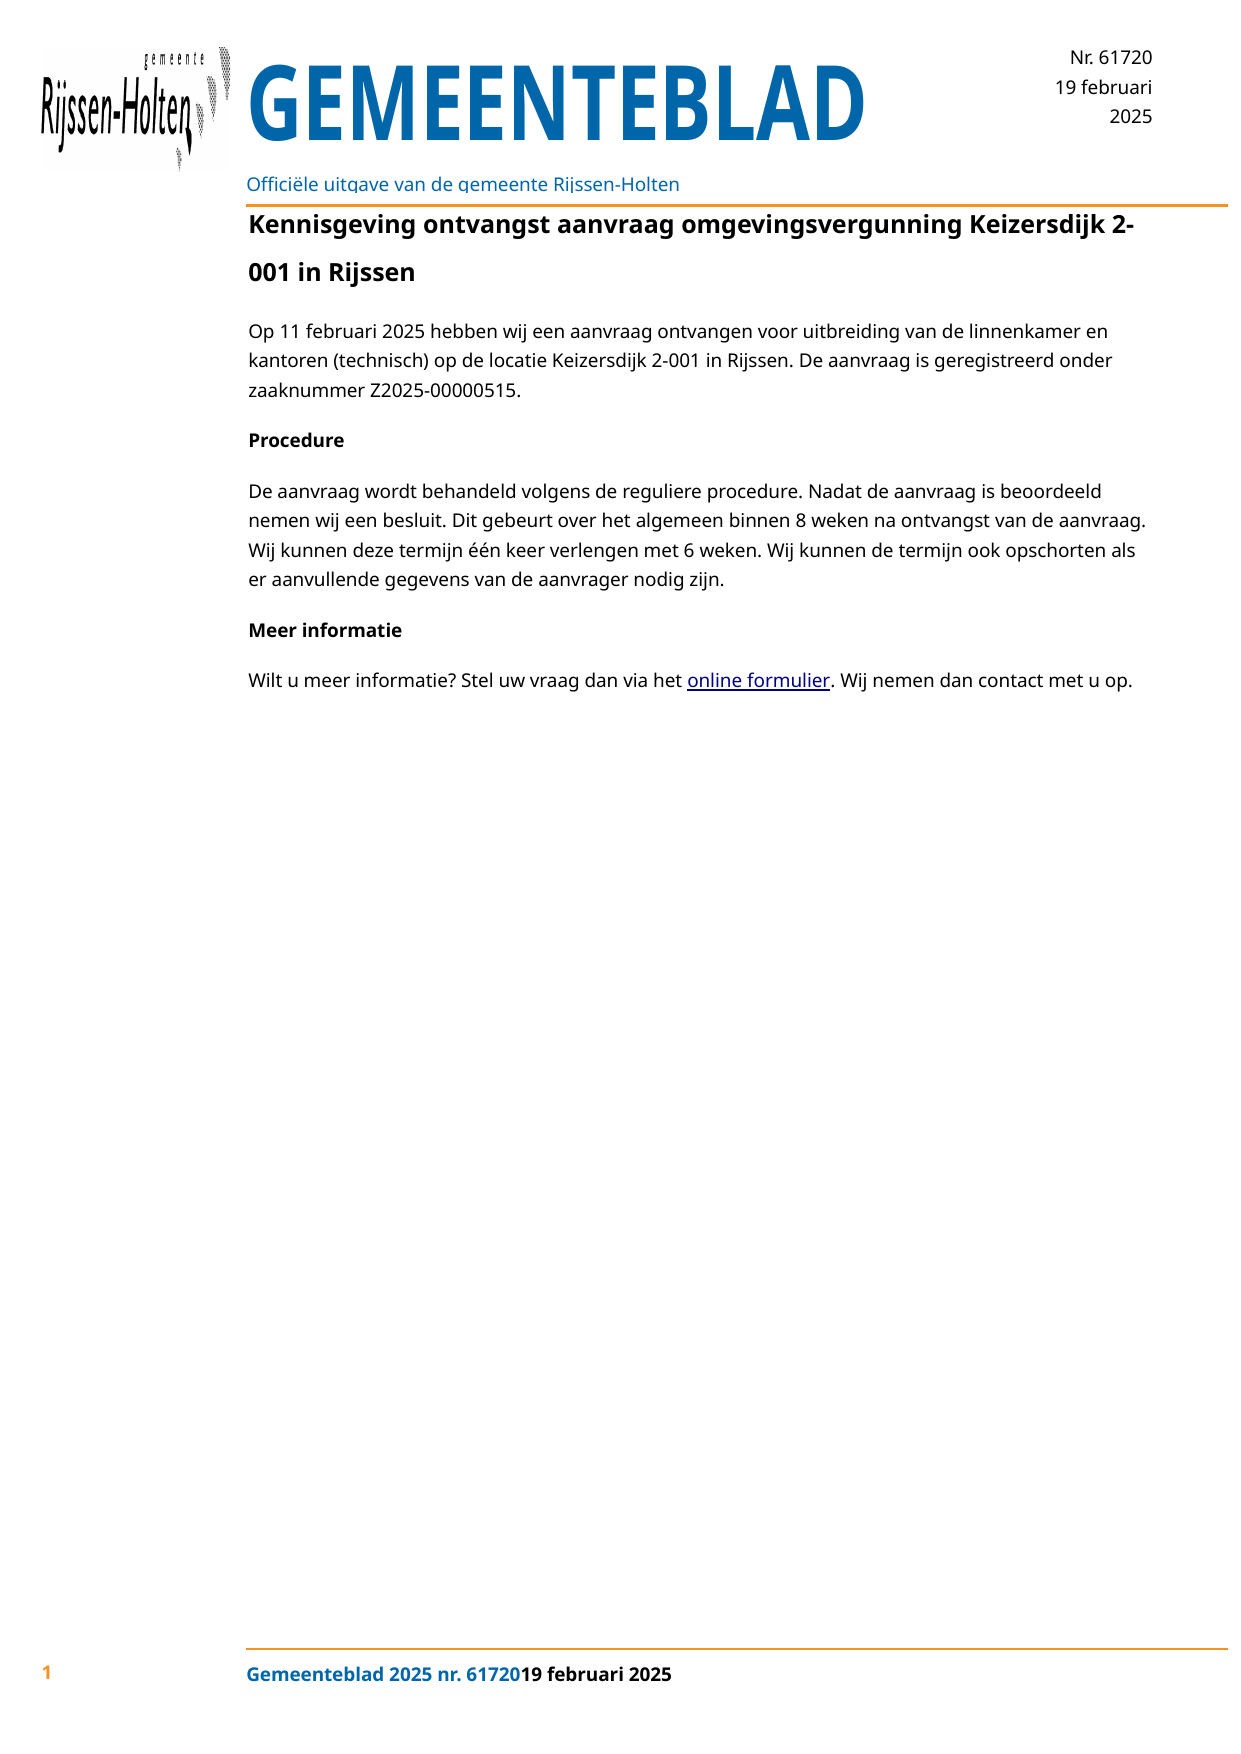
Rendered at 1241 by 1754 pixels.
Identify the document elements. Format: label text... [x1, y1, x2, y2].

picture [41, 47, 231, 172]
text Meer informatie [248, 617, 1152, 643]
text Procedure [248, 427, 1152, 453]
text Wilt u meer informatie? Stel uw vraag dan via het online formulier. Wij nemen dan contact met u op. [248, 667, 1152, 693]
text Kennisgeving ontvangst aanvraag omgevingsvergunning Keizersdijk 2-001 in Rijssen [248, 207, 1152, 288]
text De aanvraag wordt behandeld volgens de reguliere procedure. Nadat de aanvraag is beoordeeld nemen wij een besluit. Dit gebeurt over het algemeen binnen 8 weken na ontvangst van de aanvraag. Wij kunnen deze termijn één keer verlengen met 6 weken. Wij kunnen de termijn ook opschorten als er aanvullende gegevens van de aanvrager nodig zijn. [248, 478, 1152, 592]
text Op 11 februari 2025 hebben wij een aanvraag ontvangen voor uitbreiding van de linnenkamer en kantoren (technisch) op de locatie Keizersdijk 2-001 in Rijssen. De aanvraag is geregistreerd onder zaaknummer Z2025-00000515. [248, 318, 1152, 403]
